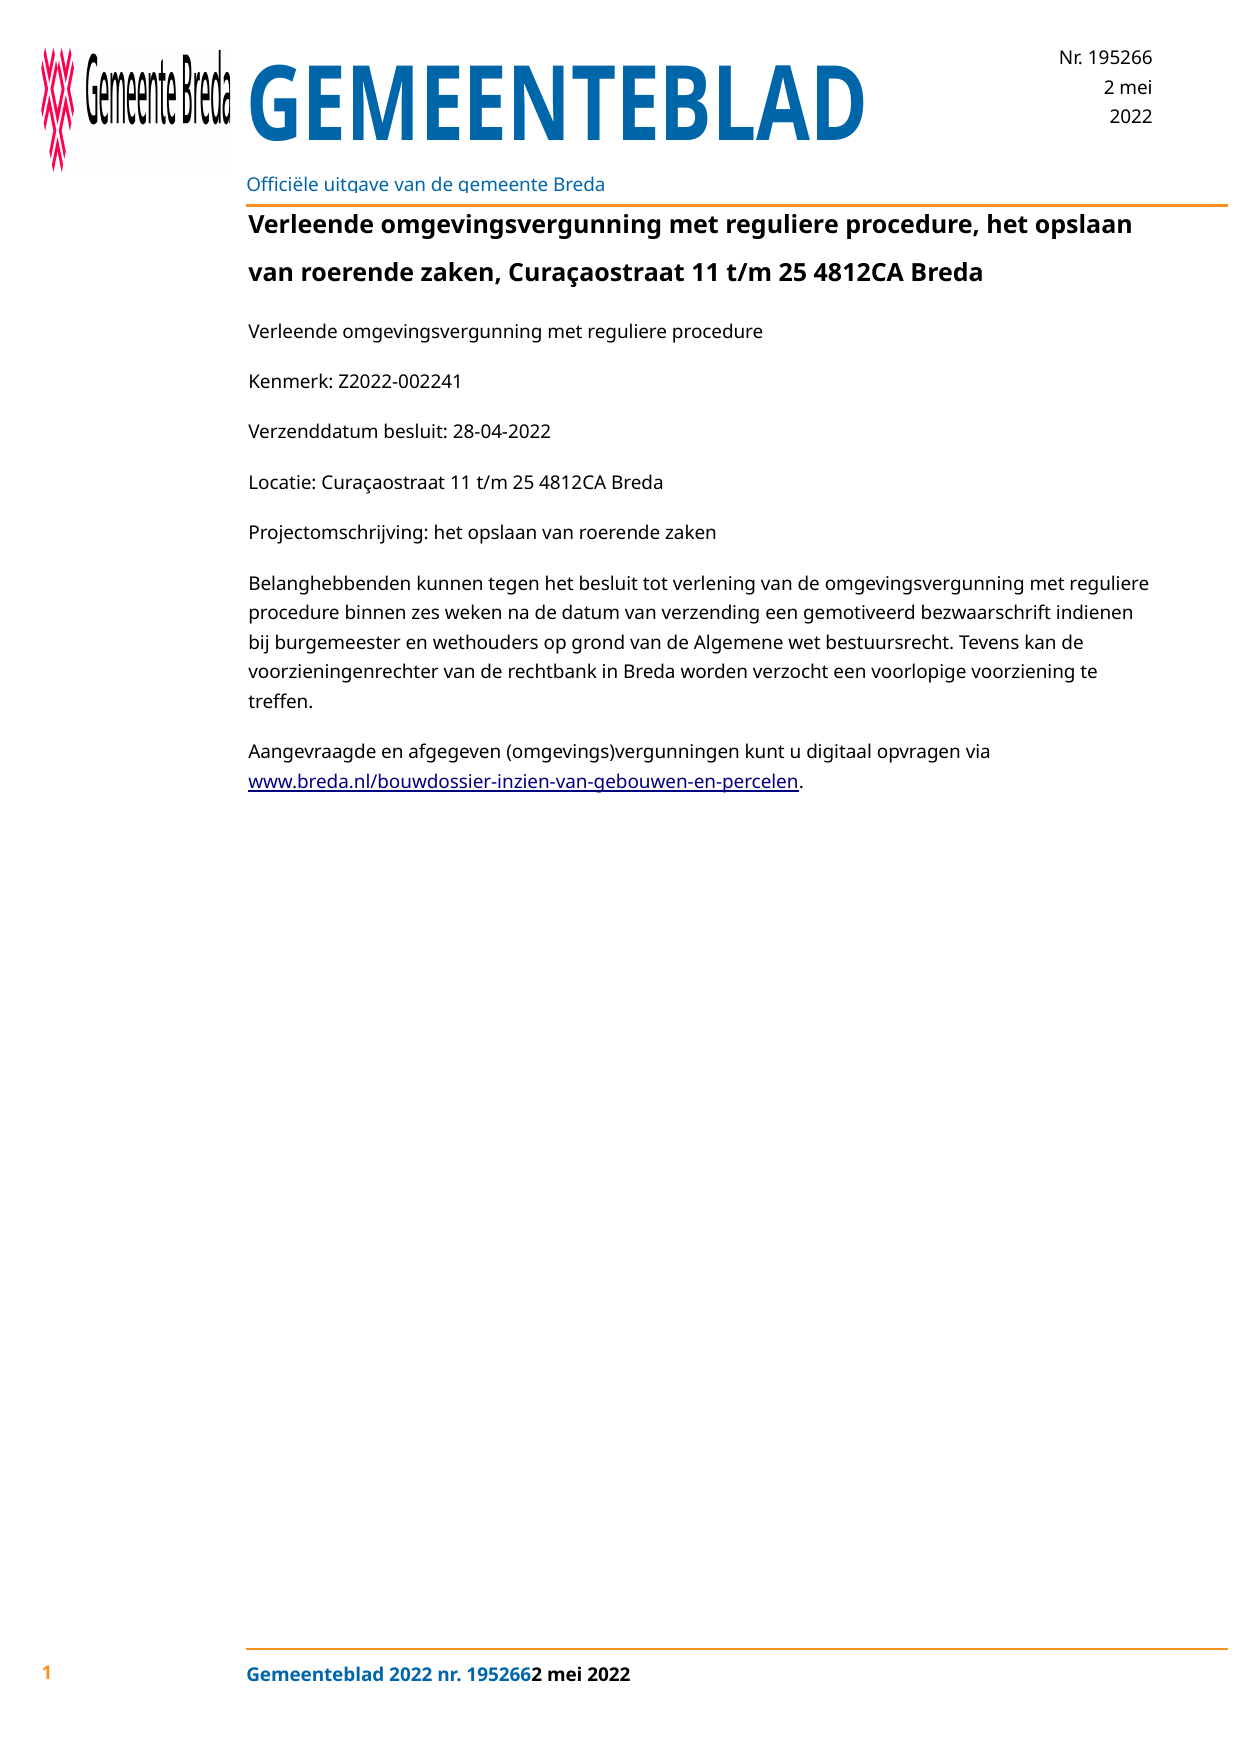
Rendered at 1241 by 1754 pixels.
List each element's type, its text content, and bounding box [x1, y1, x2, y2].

text Belanghebbenden kunnen tegen het besluit tot verlening van de omgevingsvergunning met reguliere procedure binnen zes weken na de datum van verzending een gemotiveerd bezwaarschrift indienen bij burgemeester en wethouders op grond van de Algemene wet bestuursrecht. Tevens kan de voorzieningenrechter van de rechtbank in Breda worden verzocht een voorlopige voorziening te treffen. [248, 570, 1152, 714]
picture [41, 47, 231, 172]
text Verleende omgevingsvergunning met reguliere procedure, het opslaan van roerende zaken, Curaçaostraat 11 t/m 25 4812CA Breda [248, 207, 1152, 288]
text Projectomschrijving: het opslaan van roerende zaken [248, 519, 1152, 545]
text Kenmerk: Z2022-002241 [248, 368, 1152, 394]
text Locatie: Curaçaostraat 11 t/m 25 4812CA Breda [248, 469, 1152, 495]
text Verzenddatum besluit: 28-04-2022 [248, 419, 1152, 444]
text Aangevraagde en afgegeven (omgevings)vergunningen kunt u digitaal opvragen via www.breda.nl/bouwdossier-inzien-van-gebouwen-en-percelen. [248, 739, 1152, 794]
text Verleende omgevingsvergunning met reguliere procedure [248, 318, 1152, 344]
